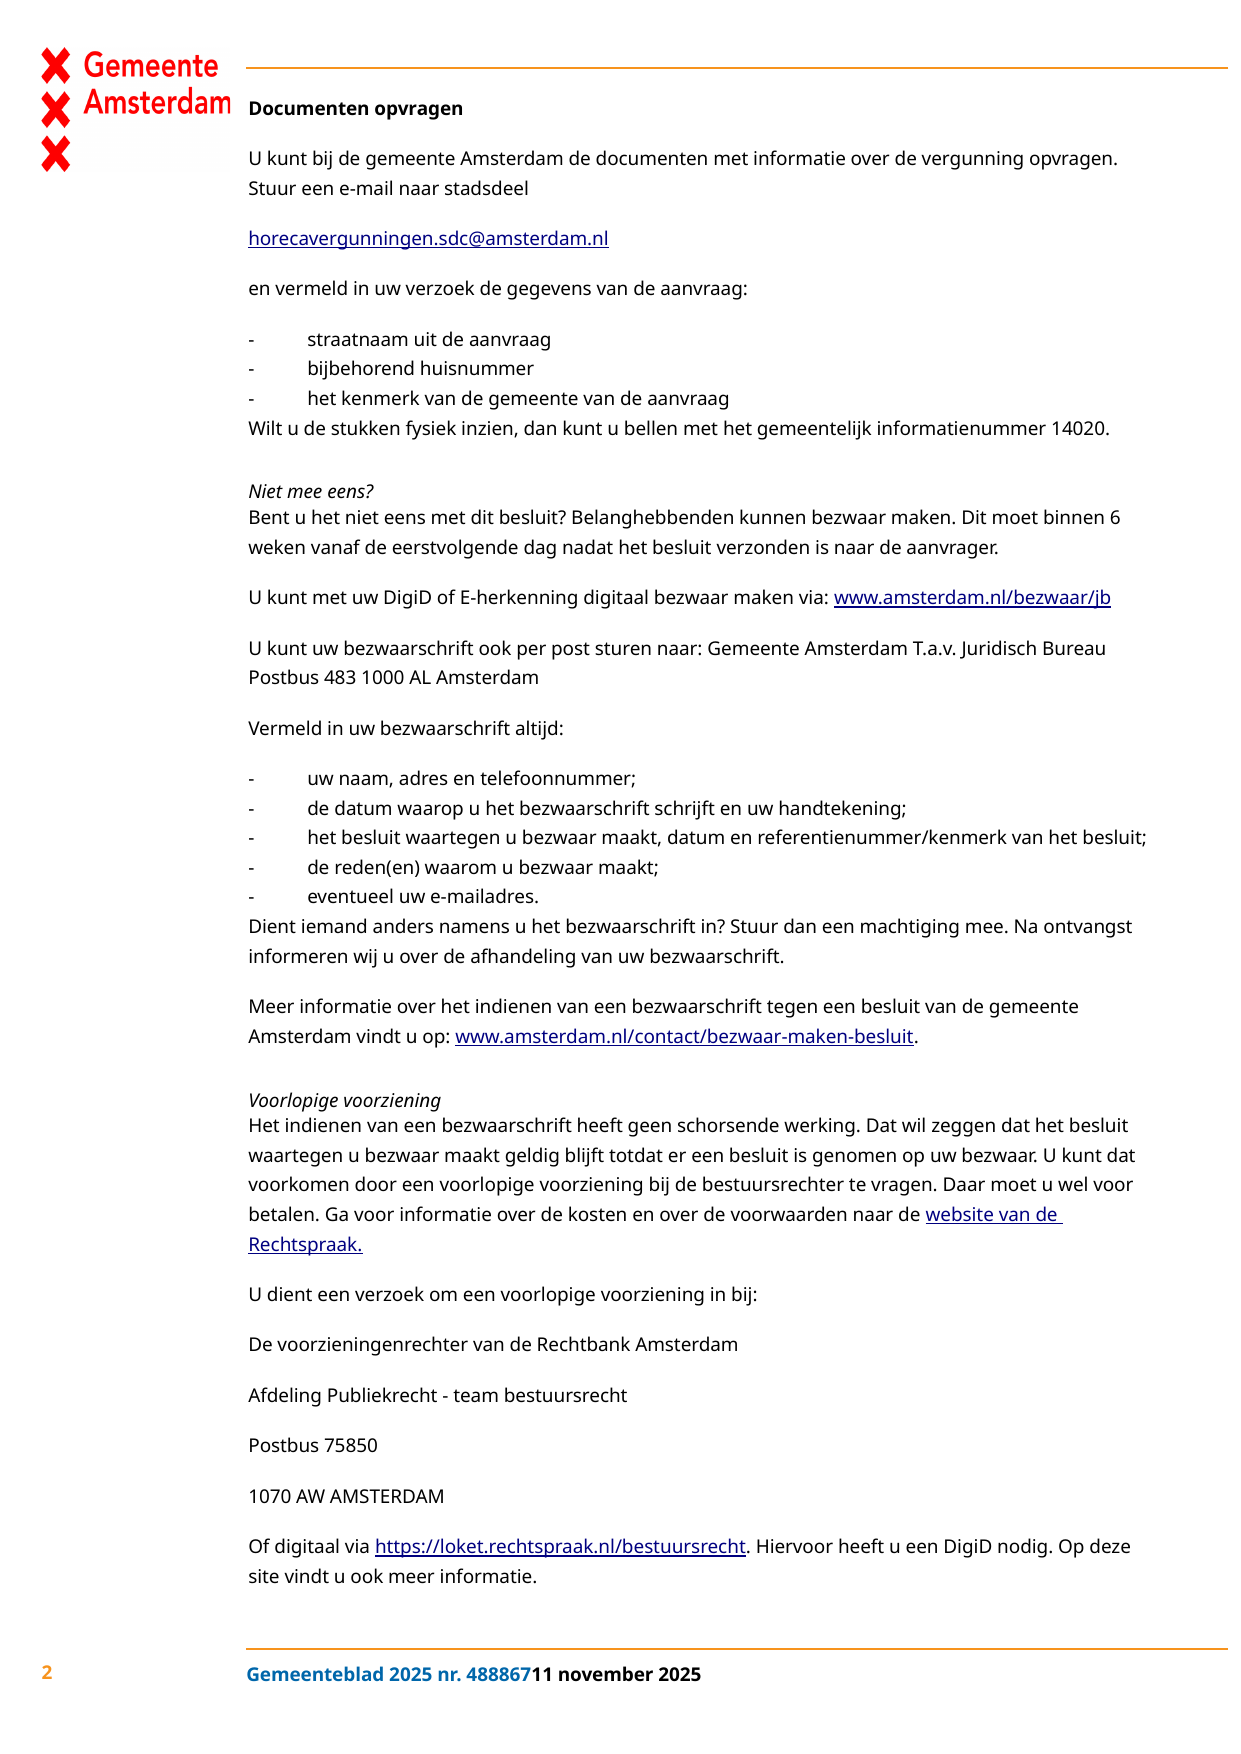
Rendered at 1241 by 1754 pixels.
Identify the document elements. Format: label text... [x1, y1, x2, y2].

text U kunt bij de gemeente Amsterdam de documenten met informatie over de vergunning opvragen. Stuur een e-mail naar stadsdeel [248, 145, 1152, 201]
list het besluit waartegen u bezwaar maakt, datum en referentienummer/kenmerk van het besluit; [248, 824, 1152, 850]
text Vermeld in uw bezwaarschrift altijd: [248, 715, 1152, 741]
text U kunt met uw DigiD of E-herkenning digitaal bezwaar maken via: www.amsterdam.nl/bezwaar/jb [248, 584, 1152, 610]
text Voorlopige voorziening [248, 1087, 1152, 1112]
text Meer informatie over het indienen van een bezwaarschrift tegen een besluit van de gemeente Amsterdam vindt u op: www.amsterdam.nl/contact/bezwaar-maken-besluit. [248, 993, 1152, 1048]
text Of digitaal via https://loket.rechtspraak.nl/bestuursrecht. Hiervoor heeft u een DigiD nodig. Op deze site vindt u ook meer informatie. [248, 1533, 1152, 1589]
text Wilt u de stukken fysiek inzien, dan kunt u bellen met het gemeentelijk informatienummer 14020. [248, 415, 1152, 441]
text Het indienen van een bezwaarschrift heeft geen schorsende werking. Dat wil zeggen dat het besluit waartegen u bezwaar maakt geldig blijft totdat er een besluit is genomen op uw bezwaar. U kunt dat voorkomen door een voorlopige voorziening bij de bestuursrechter te vragen. Daar moet u wel voor betalen. Ga voor informatie over de kosten en over de voorwaarden naar de website van de Rechtspraak. [248, 1112, 1152, 1257]
text Bent u het niet eens met dit besluit? Belanghebbenden kunnen bezwaar maken. Dit moet binnen 6 weken vanaf de eerstvolgende dag nadat het besluit verzonden is naar de aanvrager. [248, 504, 1152, 560]
text U dient een verzoek om een voorlopige voorziening in bij: [248, 1281, 1152, 1307]
picture [41, 47, 231, 172]
text Postbus 75850 [248, 1432, 1152, 1458]
text en vermeld in uw verzoek de gegevens van de aanvraag: [248, 276, 1152, 301]
text Documenten opvragen [248, 95, 1152, 121]
list straatnaam uit de aanvraag [248, 326, 1152, 352]
text Afdeling Publiekrecht - team bestuursrecht [248, 1382, 1152, 1408]
text horecavergunningen.sdc@amsterdam.nl [248, 225, 1152, 251]
list het kenmerk van de gemeente van de aanvraag [248, 385, 1152, 411]
text Dient iemand anders namens u het bezwaarschrift in? Stuur dan een machtiging mee. Na ontvangst informeren wij u over de afhandeling van uw bezwaarschrift. [248, 913, 1152, 968]
text Niet mee eens? [248, 479, 1152, 504]
list bijbehorend huisnummer [248, 356, 1152, 381]
list uw naam, adres en telefoonnummer; [248, 765, 1152, 791]
text U kunt uw bezwaarschrift ook per post sturen naar: Gemeente Amsterdam T.a.v. Juridisch Bureau Postbus 483 1000 AL Amsterdam [248, 635, 1152, 690]
text De voorzieningenrechter van de Rechtbank Amsterdam [248, 1332, 1152, 1357]
list de reden(en) waarom u bezwaar maakt; [248, 854, 1152, 880]
list de datum waarop u het bezwaarschrift schrijft en uw handtekening; [248, 795, 1152, 821]
text 1070 AW AMSTERDAM [248, 1483, 1152, 1509]
list eventueel uw e-mailadres. [248, 884, 1152, 909]
